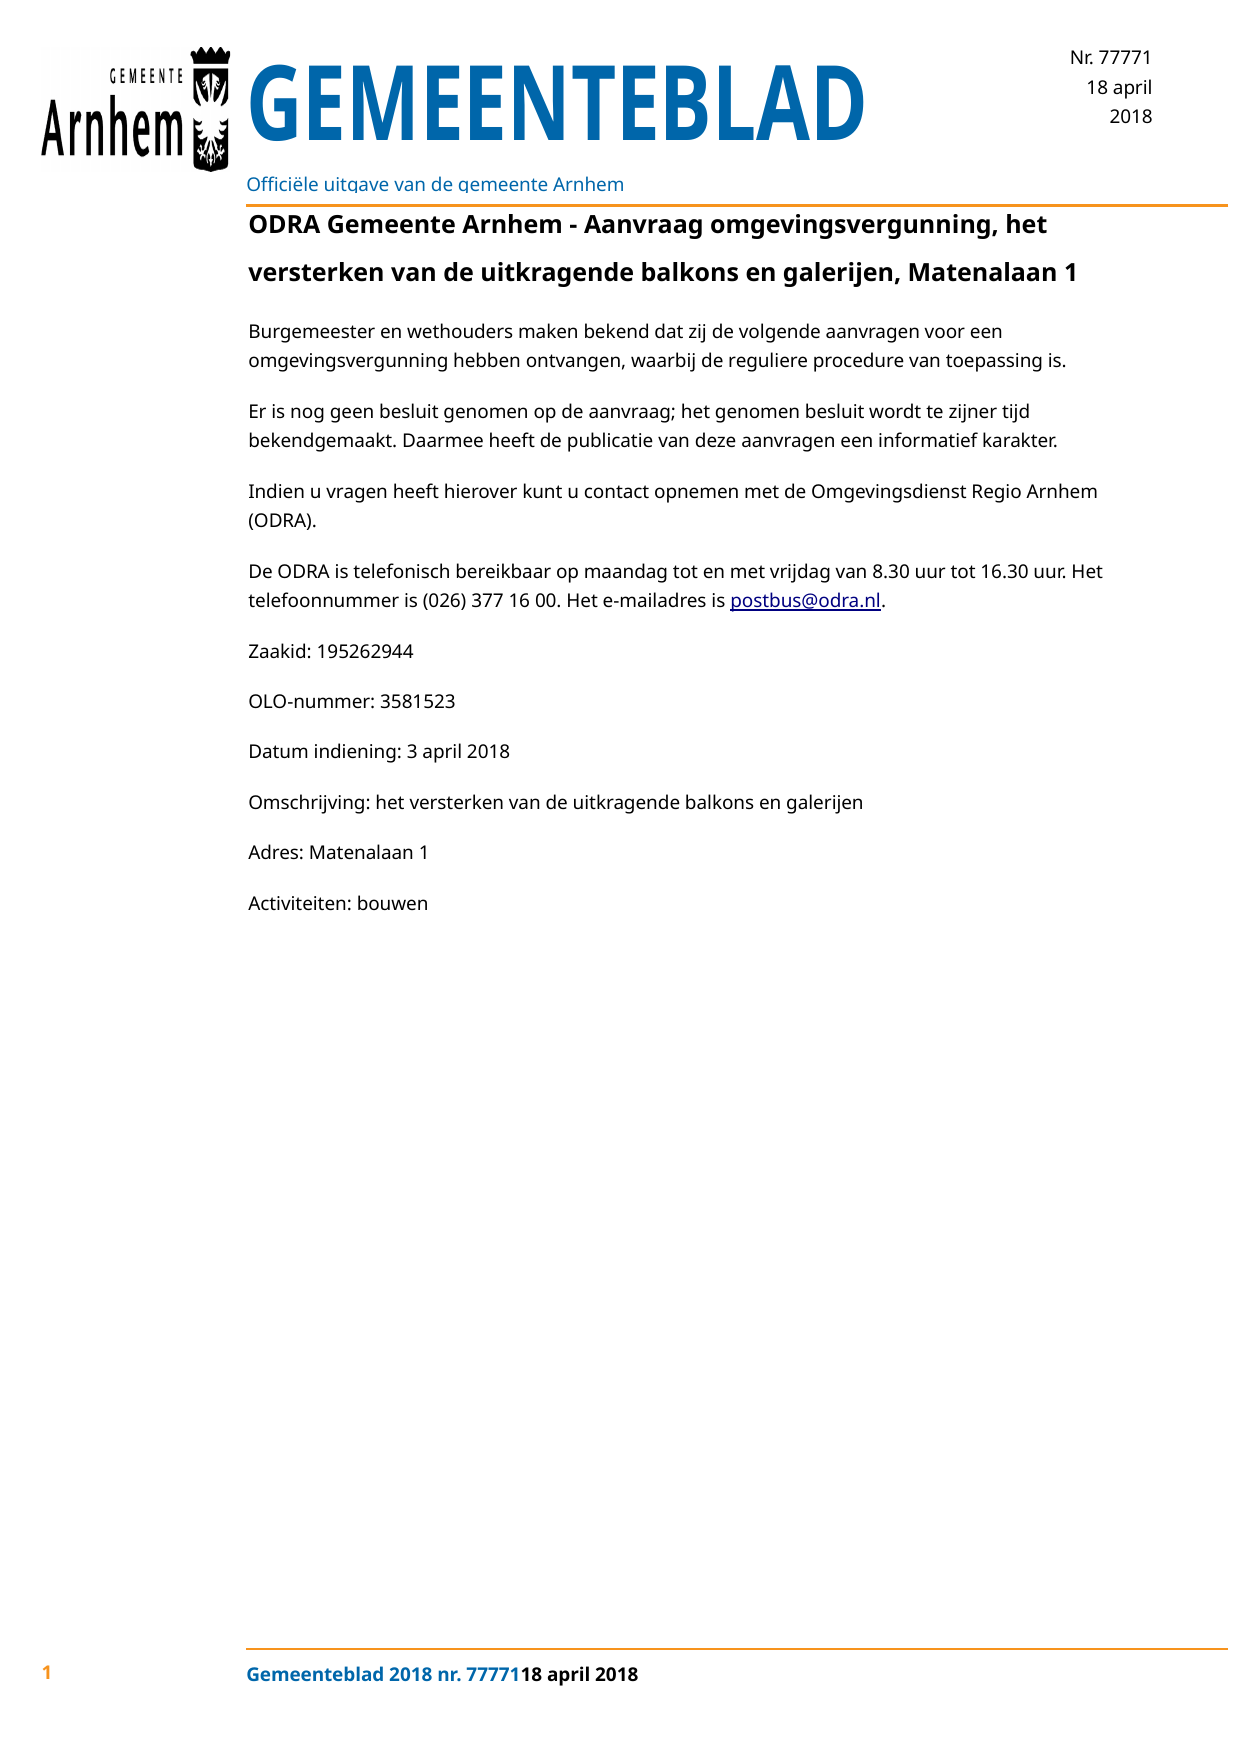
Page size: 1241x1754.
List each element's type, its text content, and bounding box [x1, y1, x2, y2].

text Activiteiten: bouwen [248, 890, 1152, 916]
text ODRA Gemeente Arnhem - Aanvraag omgevingsvergunning, het versterken van de uitkragende balkons en galerijen, Matenalaan 1 [248, 207, 1152, 288]
text De ODRA is telefonisch bereikbaar op maandag tot en met vrijdag van 8.30 uur tot 16.30 uur. Het telefoonnummer is (026) 377 16 00. Het e-mailadres is postbus@odra.nl. [248, 558, 1152, 613]
picture [41, 47, 231, 172]
text Zaakid: 195262944 [248, 638, 1152, 664]
text OLO-nummer: 3581523 [248, 688, 1152, 714]
text Burgemeester en wethouders maken bekend dat zij de volgende aanvragen voor een omgevingsvergunning hebben ontvangen, waarbij de reguliere procedure van toepassing is. [248, 318, 1152, 373]
text Datum indiening: 3 april 2018 [248, 739, 1152, 764]
text Omschrijving: het versterken van de uitkragende balkons en galerijen [248, 789, 1152, 815]
text Adres: Matenalaan 1 [248, 839, 1152, 865]
text Indien u vragen heeft hierover kunt u contact opnemen met de Omgevingsdienst Regio Arnhem (ODRA). [248, 478, 1152, 533]
text Er is nog geen besluit genomen op de aanvraag; het genomen besluit wordt te zijner tijd bekendgemaakt. Daarmee heeft de publicatie van deze aanvragen een informatief karakter. [248, 398, 1152, 453]
